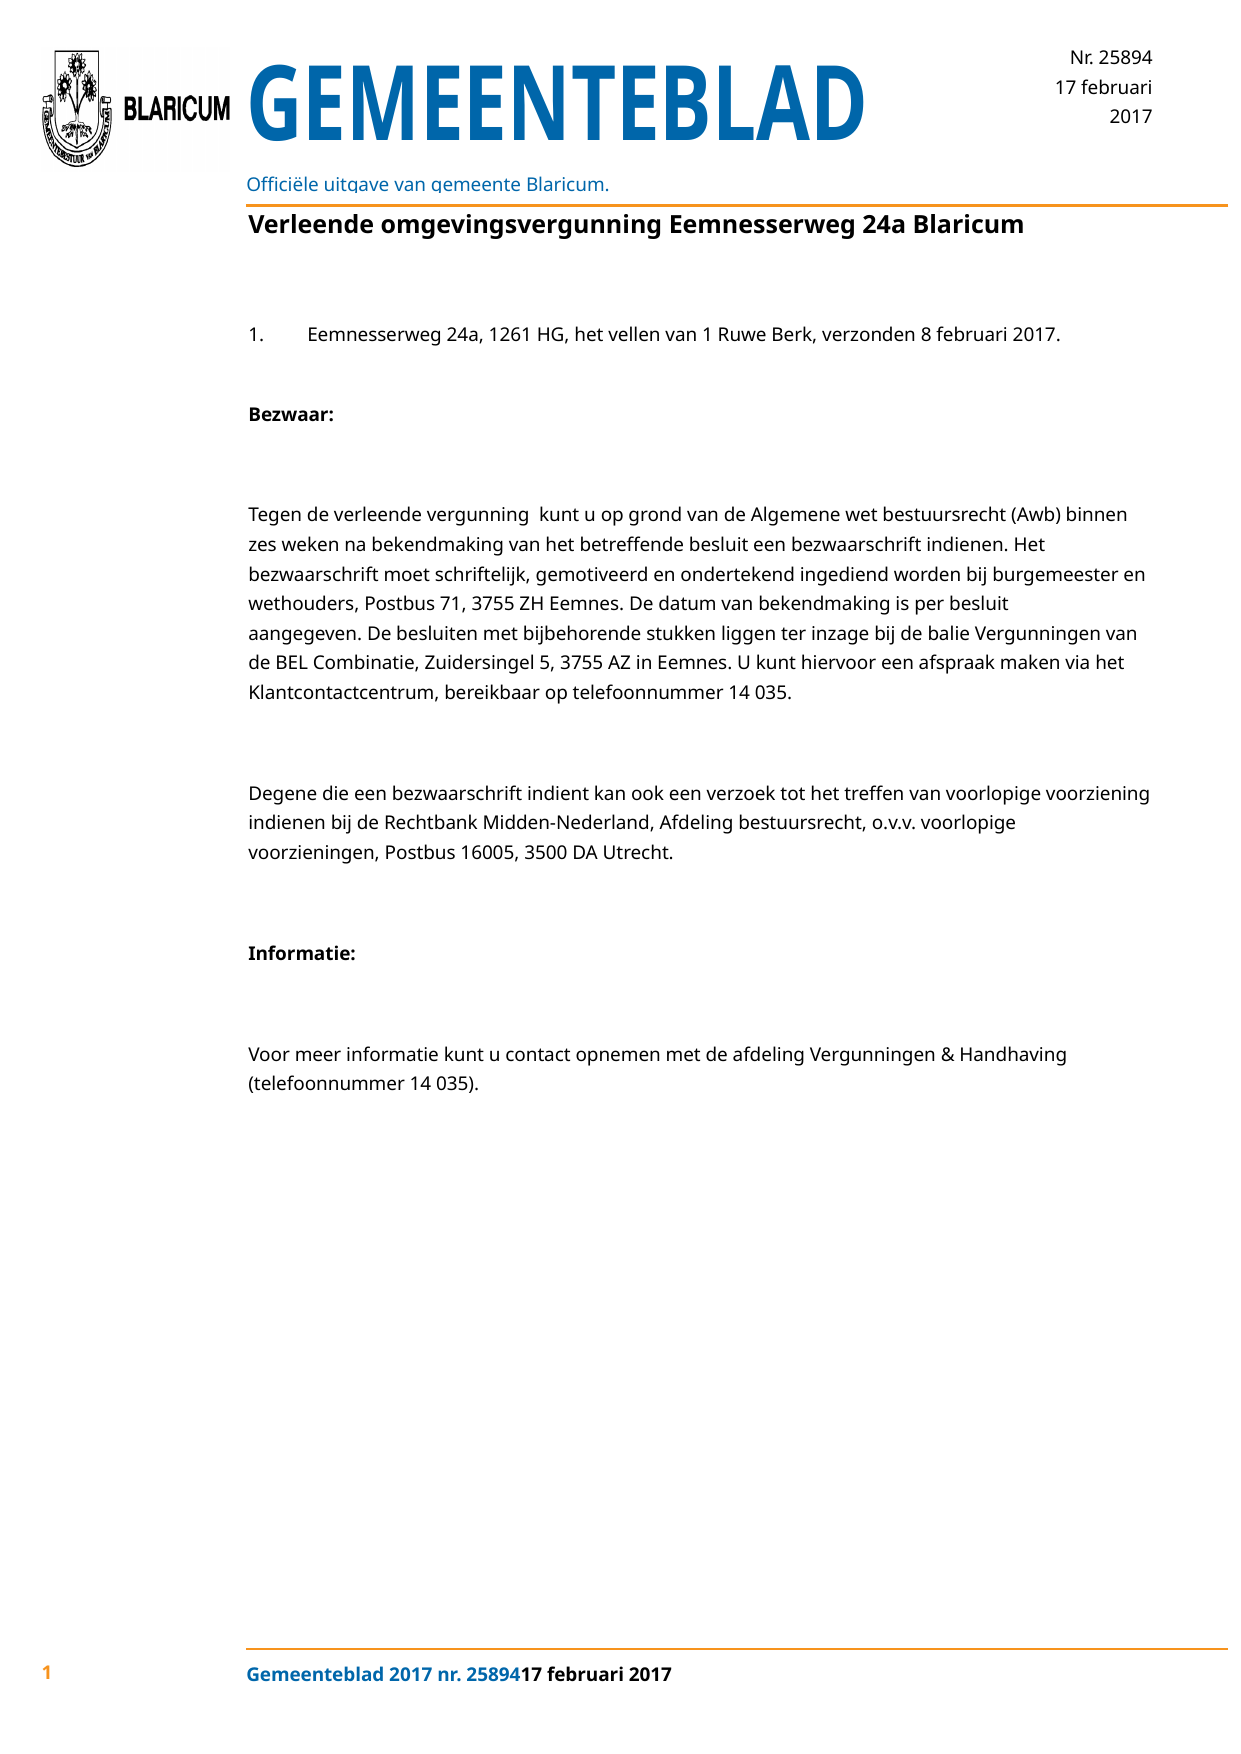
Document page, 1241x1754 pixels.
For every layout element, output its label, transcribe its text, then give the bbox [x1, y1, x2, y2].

picture [41, 47, 231, 172]
text Verleende omgevingsvergunning Eemnesserweg 24a Blaricum [248, 207, 1152, 241]
text Voor meer informatie kunt u contact opnemen met de afdeling Vergunningen & Handhaving (telefoonnummer 14 035). [248, 1041, 1152, 1096]
text Tegen de verleende vergunning kunt u op grond van de Algemene wet bestuursrecht (Awb) binnen zes weken na bekendmaking van het betreffende besluit een bezwaarschrift indienen. Het bezwaarschrift moet schriftelijk, gemotiveerd en ondertekend ingediend worden bij burgemeester en wethouders, Postbus 71, 3755 ZH Eemnes. De datum van bekendmaking is per besluit aangegeven. De besluiten met bijbehorende stukken liggen ter inzage bij de balie Vergunningen van de BEL Combinatie, Zuidersingel 5, 3755 AZ in Eemnes. U kunt hiervoor een afspraak maken via het Klantcontactcentrum, bereikbaar op telefoonnummer 14 035. [248, 502, 1152, 705]
text Informatie: [248, 940, 1152, 966]
text Bezwaar: [248, 401, 1152, 426]
text Degene die een bezwaarschrift indient kan ook een verzoek tot het treffen van voorlopige voorziening indienen bij de Rechtbank Midden-Nederland, Afdeling bestuursrecht, o.v.v. voorlopige voorzieningen, Postbus 16005, 3500 DA Utrecht. [248, 780, 1152, 865]
list Eemnesserweg 24a, 1261 HG, het vellen van 1 Ruwe Berk, verzonden 8 februari 2017. [248, 321, 1152, 346]
